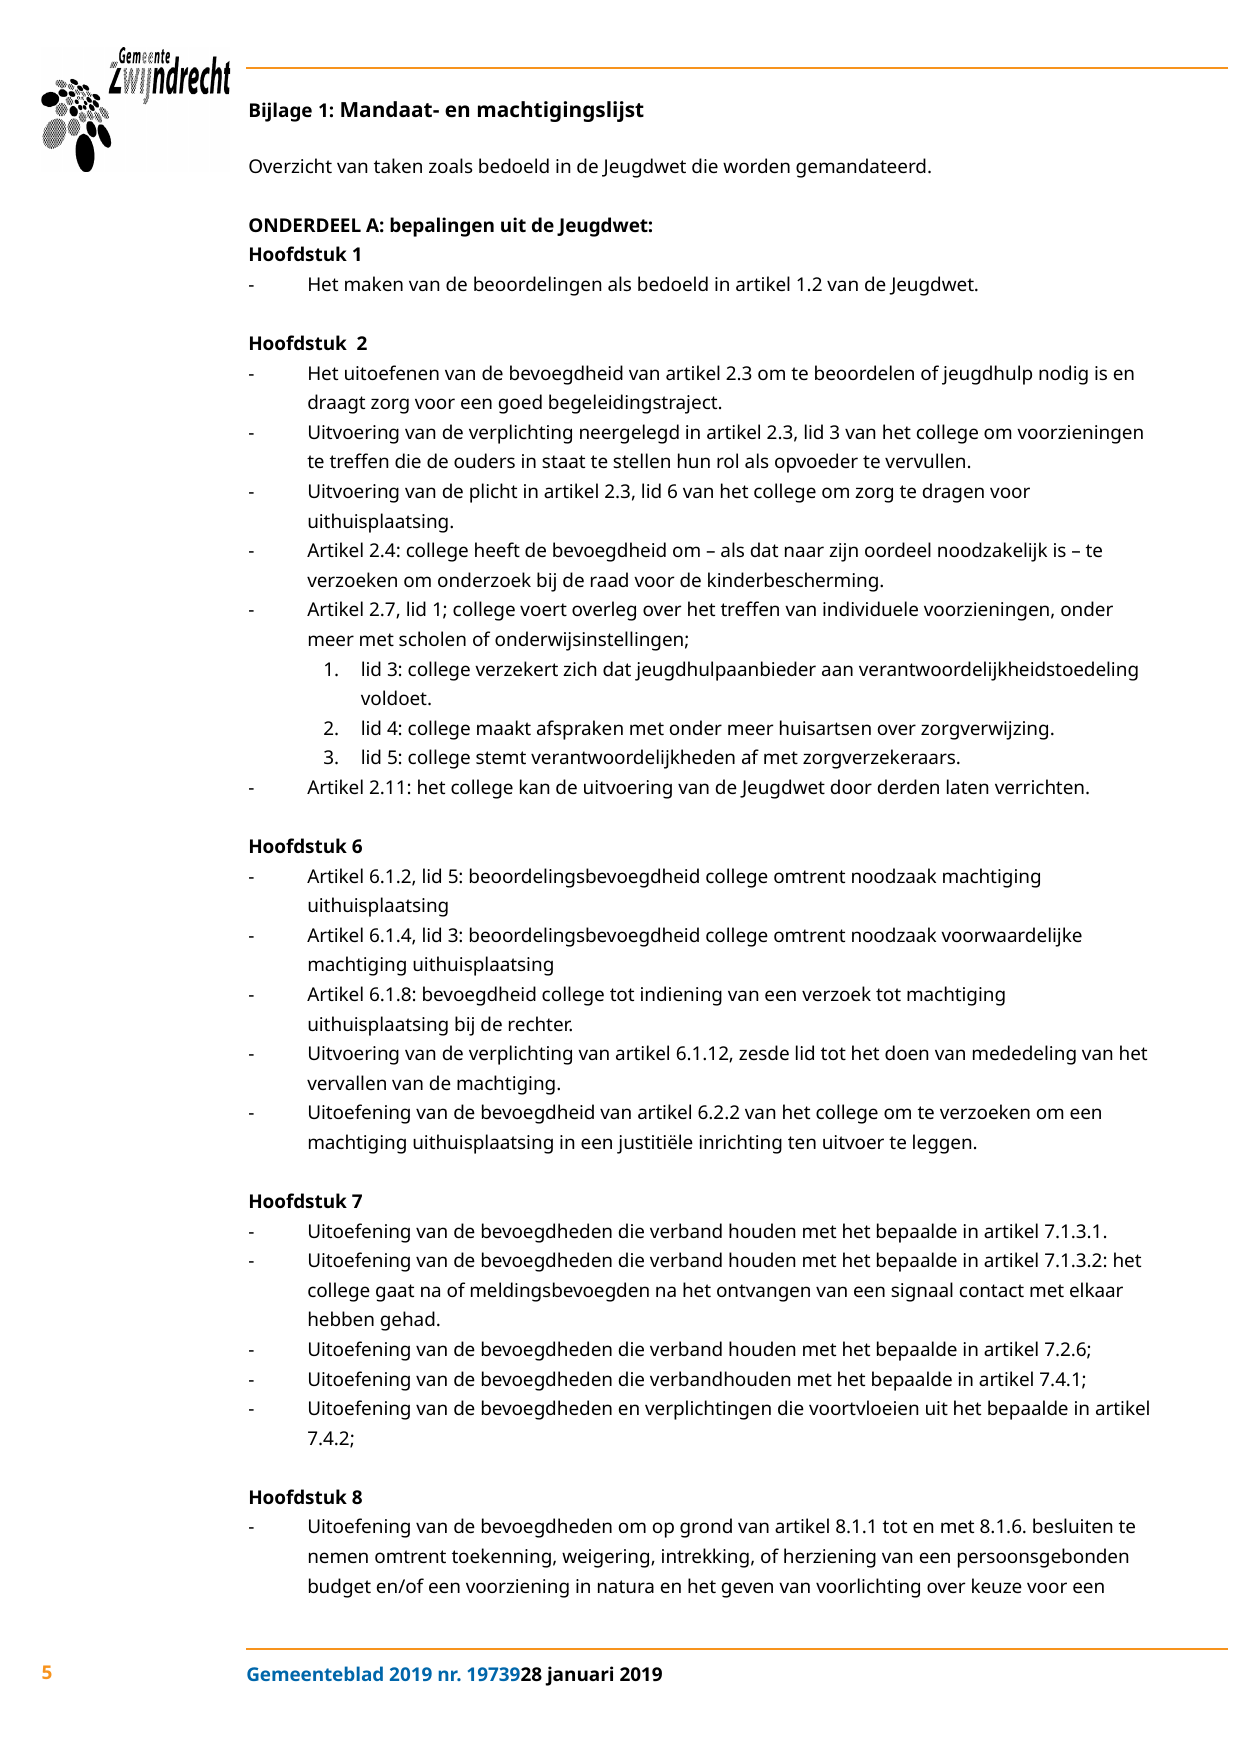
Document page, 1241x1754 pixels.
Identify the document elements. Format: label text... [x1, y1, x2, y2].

text Hoofdstuk 8 [248, 1484, 1152, 1510]
list Uitvoering van de plicht in artikel 2.3, lid 6 van het college om zorg te dragen voor uithuisplaatsing. [248, 478, 1152, 534]
text Hoofdstuk 6 [248, 833, 1152, 859]
list Uitoefening van de bevoegdheden die verband houden met het bepaalde in artikel 7.1.3.1. [248, 1218, 1152, 1244]
text Hoofdstuk 2 [248, 330, 1152, 356]
list Artikel 2.11: het college kan de uitvoering van de Jeugdwet door derden laten verrichten. [248, 774, 1152, 800]
list lid 3: college verzekert zich dat jeugdhulpaanbieder aan verantwoordelijkheidstoedeling voldoet. [323, 656, 1152, 711]
list Uitvoering van de verplichting neergelegd in artikel 2.3, lid 3 van het college om voorzieningen te treffen die de ouders in staat te stellen hun rol als opvoeder te vervullen. [248, 419, 1152, 474]
text Bijlage 1: Mandaat- en machtigingslijst [248, 95, 1152, 123]
list Uitoefening van de bevoegdheden en verplichtingen die voortvloeien uit het bepaalde in artikel 7.4.2; [248, 1395, 1152, 1451]
list Artikel 6.1.8: bevoegdheid college tot indiening van een verzoek tot machtiging uithuisplaatsing bij de rechter. [248, 981, 1152, 1037]
text Hoofdstuk 7 [248, 1188, 1152, 1214]
text ONDERDEEL A: bepalingen uit de Jeugdwet: [248, 212, 1152, 238]
list Artikel 6.1.2, lid 5: beoordelingsbevoegdheid college omtrent noodzaak machtiging uithuisplaatsing [248, 863, 1152, 918]
picture [41, 47, 231, 172]
list Het maken van de beoordelingen als bedoeld in artikel 1.2 van de Jeugdwet. [248, 271, 1152, 297]
text Overzicht van taken zoals bedoeld in de Jeugdwet die worden gemandateerd. [248, 153, 1152, 179]
text Hoofdstuk 1 [248, 242, 1152, 267]
list lid 5: college stemt verantwoordelijkheden af met zorgverzekeraars. [323, 744, 1152, 770]
list Uitoefening van de bevoegdheden die verband houden met het bepaalde in artikel 7.2.6; [248, 1336, 1152, 1362]
list Uitoefening van de bevoegdheden om op grond van artikel 8.1.1 tot en met 8.1.6. besluiten te nemen omtrent toekenning, weigering, intrekking, of herziening van een persoonsgebonden budget en/of een voorziening in natura en het geven van voorlichting over keuze voor een [248, 1514, 1152, 1599]
list Uitvoering van de verplichting van artikel 6.1.12, zesde lid tot het doen van mededeling van het vervallen van de machtiging. [248, 1040, 1152, 1096]
list Artikel 2.4: college heeft de bevoegdheid om – als dat naar zijn oordeel noodzakelijk is – te verzoeken om onderzoek bij de raad voor de kinderbescherming. [248, 537, 1152, 593]
list Artikel 2.7, lid 1; college voert overleg over het treffen van individuele voorzieningen, onder meer met scholen of onderwijsinstellingen; [248, 597, 1152, 652]
list Het uitoefenen van de bevoegdheid van artikel 2.3 om te beoordelen of jeugdhulp nodig is en draagt zorg voor een goed begeleidingstraject. [248, 360, 1152, 415]
list Uitoefening van de bevoegdheden die verband houden met het bepaalde in artikel 7.1.3.2: het college gaat na of meldingsbevoegden na het ontvangen van een signaal contact met elkaar hebben gehad. [248, 1247, 1152, 1332]
list Uitoefening van de bevoegdheden die verbandhouden met het bepaalde in artikel 7.4.1; [248, 1366, 1152, 1392]
list Artikel 6.1.4, lid 3: beoordelingsbevoegdheid college omtrent noodzaak voorwaardelijke machtiging uithuisplaatsing [248, 922, 1152, 977]
list Uitoefening van de bevoegdheid van artikel 6.2.2 van het college om te verzoeken om een machtiging uithuisplaatsing in een justitiële inrichting ten uitvoer te leggen. [248, 1099, 1152, 1155]
list lid 4: college maakt afspraken met onder meer huisartsen over zorgverwijzing. [323, 715, 1152, 741]
